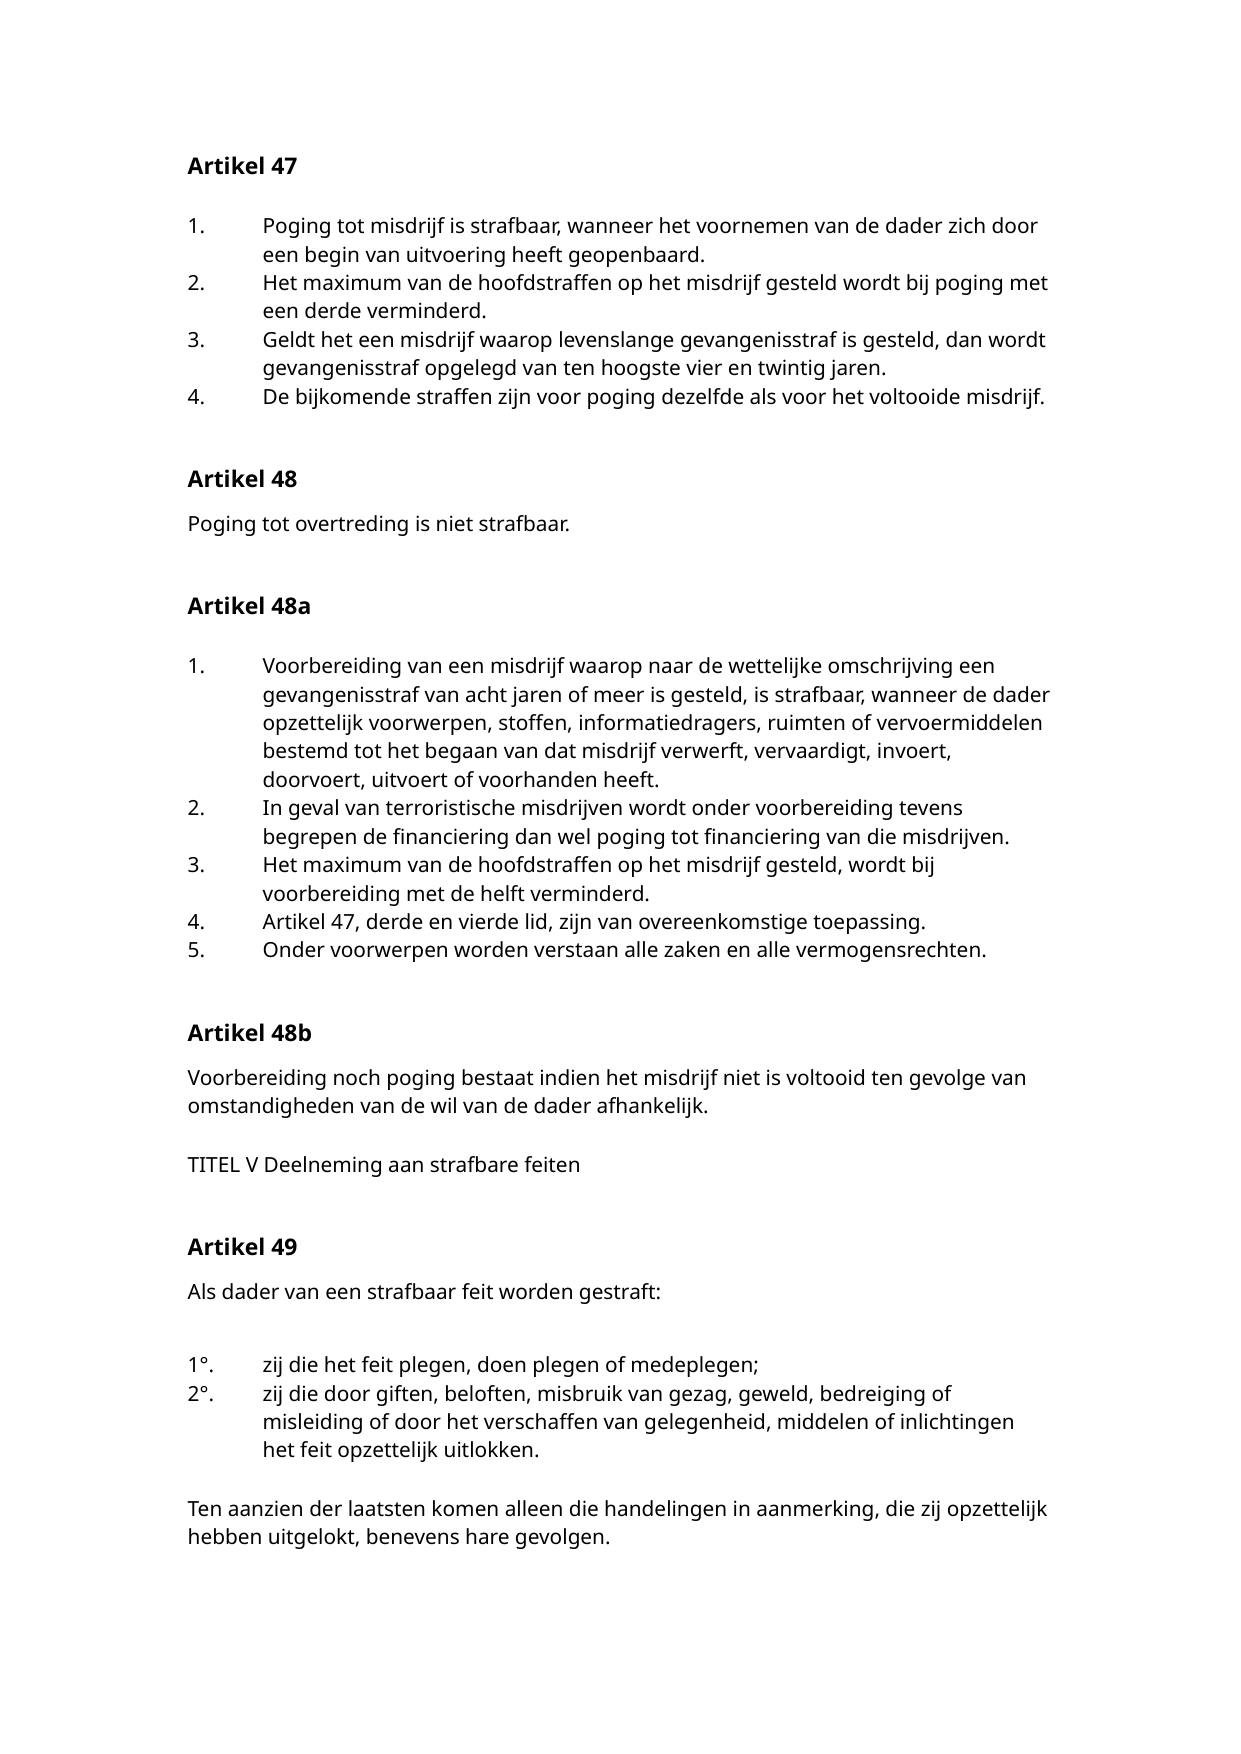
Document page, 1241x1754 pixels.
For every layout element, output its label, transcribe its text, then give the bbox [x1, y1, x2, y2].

list De bijkomende straffen zijn voor poging dezelfde als voor het voltooide misdrijf. [187, 382, 1053, 410]
list In geval van terroristische misdrijven wordt onder voorbereiding tevens begrepen de financiering dan wel poging tot financiering van die misdrijven. [187, 793, 1053, 850]
subtitle Artikel 47 [187, 150, 1053, 181]
list Voorbereiding van een misdrijf waarop naar de wettelijke omschrijving een gevangenisstraf van acht jaren of meer is gesteld, is strafbaar, wanneer de dader opzettelijk voorwerpen, stoffen, informatiedragers, ruimten of vervoermiddelen bestemd tot het begaan van dat misdrijf verwerft, vervaardigt, invoert, doorvoert, uitvoert of voorhanden heeft. [187, 651, 1053, 793]
list zij die het feit plegen, doen plegen of medeplegen; [187, 1350, 1053, 1379]
text Voorbereiding noch poging bestaat indien het misdrijf niet is voltooid ten gevolge van omstandigheden van de wil van de dader afhankelijk. [187, 1063, 1053, 1120]
text Ten aanzien der laatsten komen alleen die handelingen in aanmerking, die zij opzettelijk hebben uitgelokt, benevens hare gevolgen. [187, 1494, 1053, 1551]
list Artikel 47, derde en vierde lid, zijn van overeenkomstige toepassing. [187, 907, 1053, 936]
subtitle Artikel 48b [187, 1017, 1053, 1048]
text Poging tot overtreding is niet strafbaar. [187, 509, 1053, 537]
subtitle Artikel 49 [187, 1231, 1053, 1262]
list Poging tot misdrijf is strafbaar, wanneer het voornemen van de dader zich door een begin van uitvoering heeft geopenbaard. [187, 211, 1053, 268]
subtitle TITEL V Deelneming aan strafbare feiten [187, 1150, 1053, 1178]
text Als dader van een strafbaar feit worden gestraft: [187, 1277, 1053, 1305]
subtitle Artikel 48 [187, 463, 1053, 494]
list Het maximum van de hoofdstraffen op het misdrijf gesteld, wordt bij voorbereiding met de helft verminderd. [187, 850, 1053, 907]
list Geldt het een misdrijf waarop levenslange gevangenisstraf is gesteld, dan wordt gevangenisstraf opgelegd van ten hoogste vier en twintig jaren. [187, 325, 1053, 382]
list Onder voorwerpen worden verstaan alle zaken en alle vermogensrechten. [187, 936, 1053, 964]
list Het maximum van de hoofdstraffen op het misdrijf gesteld wordt bij poging met een derde verminderd. [187, 268, 1053, 325]
subtitle Artikel 48a [187, 590, 1053, 621]
list zij die door giften, beloften, misbruik van gezag, geweld, bedreiging of misleiding of door het verschaffen van gelegenheid, middelen of inlichtingen het feit opzettelijk uitlokken. [187, 1379, 1053, 1464]
